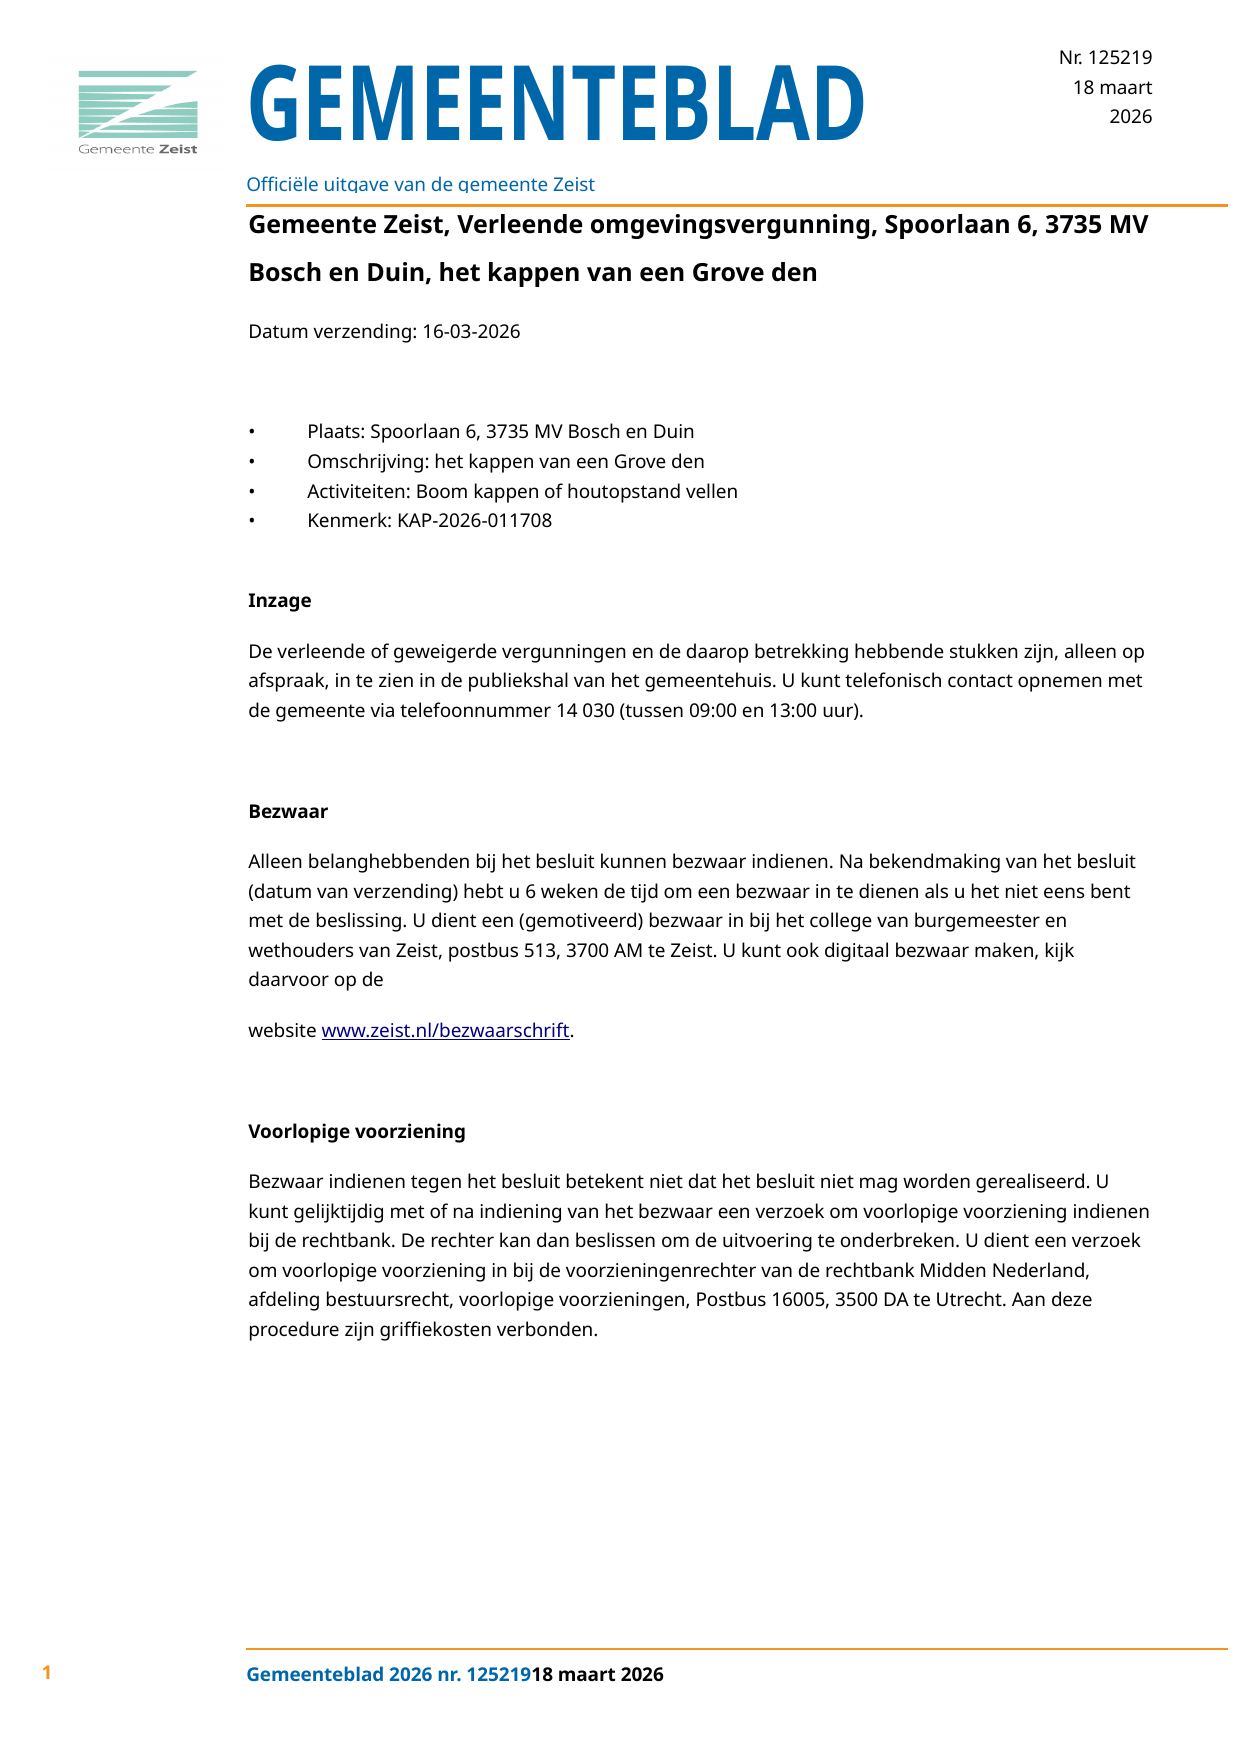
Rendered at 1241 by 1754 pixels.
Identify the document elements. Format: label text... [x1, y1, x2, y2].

text Alleen belanghebbenden bij het besluit kunnen bezwaar indienen. Na bekendmaking van het besluit (datum van verzending) hebt u 6 weken de tijd om een bezwaar in te dienen als u het niet eens bent met de beslissing. U dient een (gemotiveerd) bezwaar in bij het college van burgemeester en wethouders van Zeist, postbus 513, 3700 AM te Zeist. U kunt ook digitaal bezwaar maken, kijk daarvoor op de [248, 848, 1152, 992]
text Bezwaar [248, 798, 1152, 824]
text Datum verzending: 16-03-2026 [248, 318, 1152, 344]
text Inzage [248, 587, 1152, 613]
picture [41, 47, 231, 172]
list Activiteiten: Boom kappen of houtopstand vellen [248, 478, 1152, 504]
text website www.zeist.nl/bezwaarschrift. [248, 1017, 1152, 1043]
list Omschrijving: het kappen van een Grove den [248, 448, 1152, 474]
list Plaats: Spoorlaan 6, 3735 MV Bosch en Duin [248, 419, 1152, 444]
text De verleende of geweigerde vergunningen en de daarop betrekking hebbende stukken zijn, alleen op afspraak, in te zien in de publiekshal van het gemeentehuis. U kunt telefonisch contact opnemen met de gemeente via telefoonnummer 14 030 (tussen 09:00 en 13:00 uur). [248, 638, 1152, 723]
text Gemeente Zeist, Verleende omgevingsvergunning, Spoorlaan 6, 3735 MV Bosch en Duin, het kappen van een Grove den [248, 207, 1152, 288]
text Bezwaar indienen tegen het besluit betekent niet dat het besluit niet mag worden gerealiseerd. U kunt gelijktijdig met of na indiening van het bezwaar een verzoek om voorlopige voorziening indienen bij de rechtbank. De rechter kan dan beslissen om de uitvoering te onderbreken. U dient een verzoek om voorlopige voorziening in bij de voorzieningenrechter van de rechtbank Midden Nederland, afdeling bestuursrecht, voorlopige voorzieningen, Postbus 16005, 3500 DA te Utrecht. Aan deze procedure zijn griffiekosten verbonden. [248, 1168, 1152, 1342]
list Kenmerk: KAP-2026-011708 [248, 507, 1152, 533]
text Voorlopige voorziening [248, 1118, 1152, 1144]
